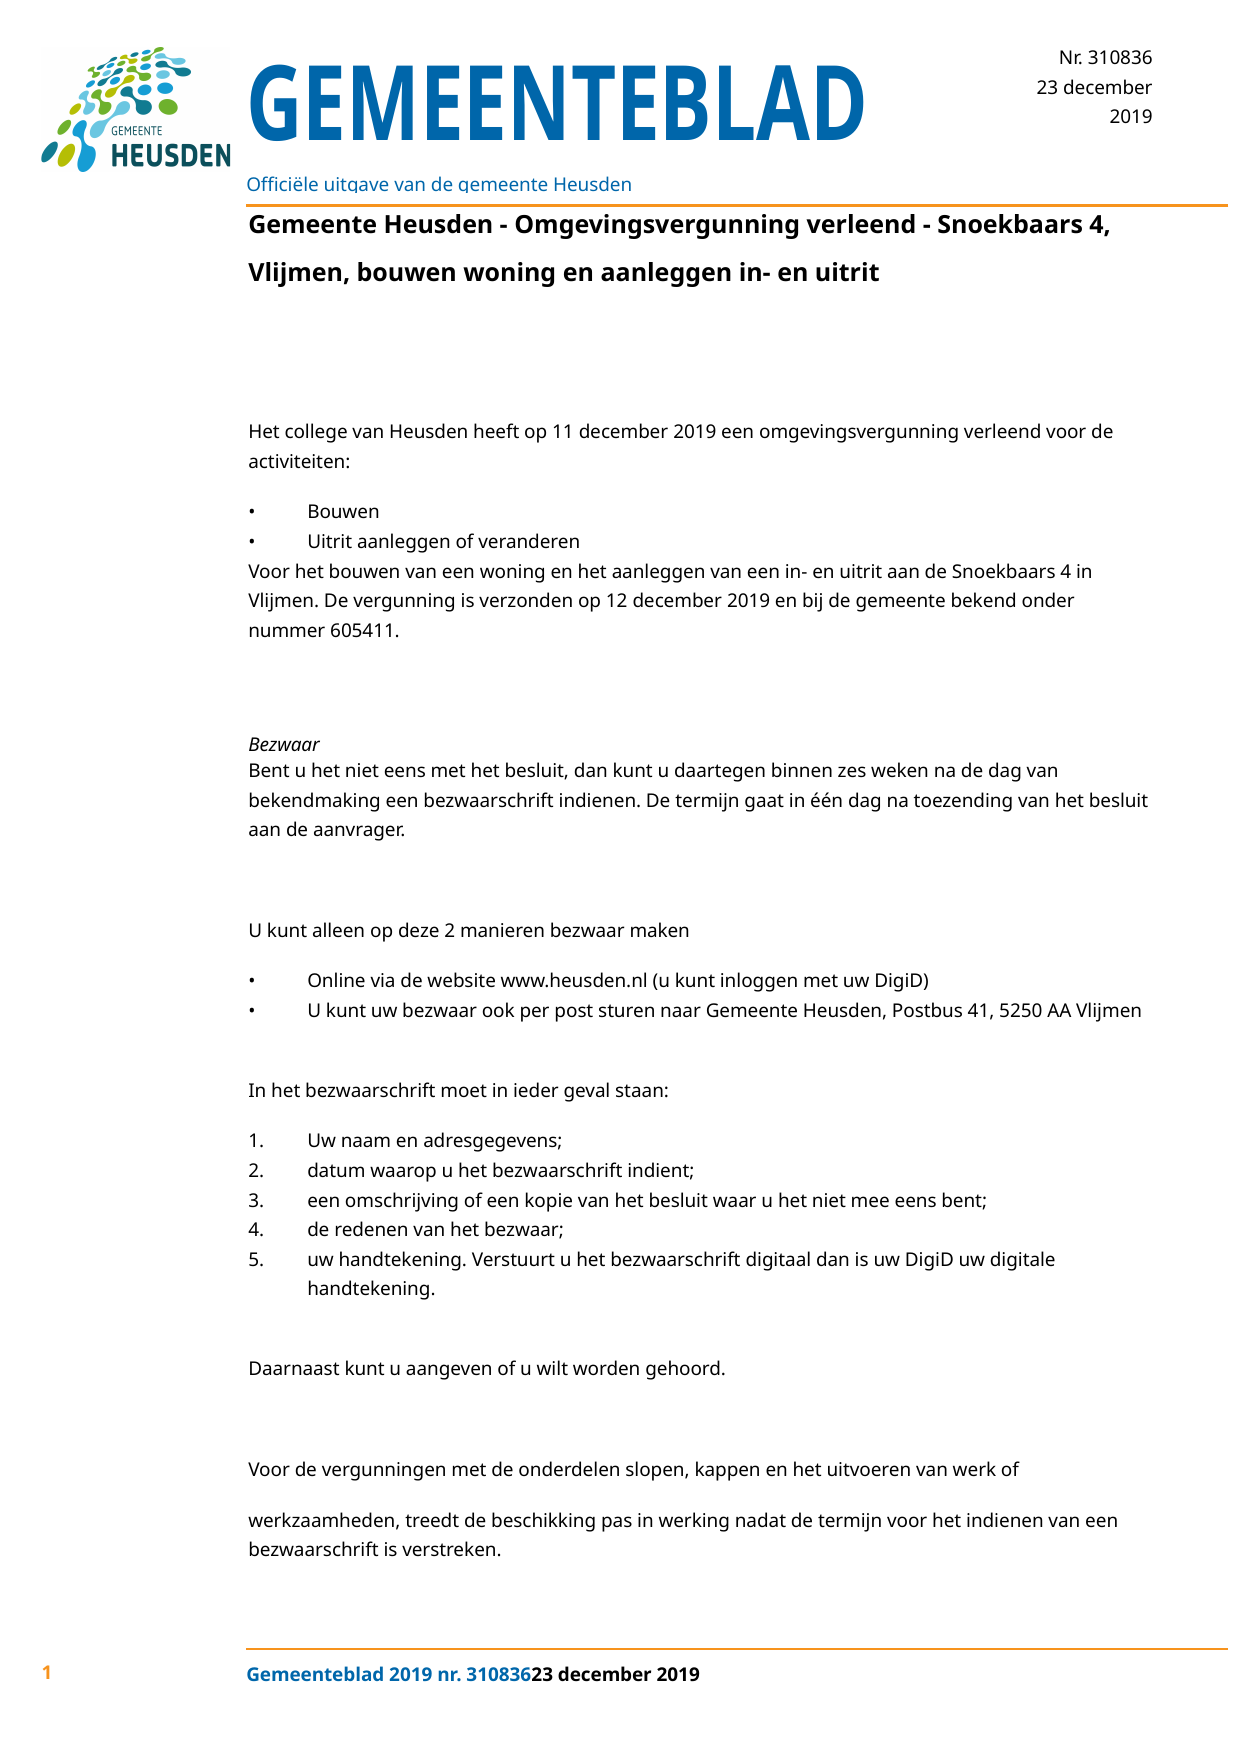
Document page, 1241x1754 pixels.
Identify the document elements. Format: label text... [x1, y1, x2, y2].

list een omschrijving of een kopie van het besluit waar u het niet mee eens bent; [248, 1187, 1152, 1212]
text Bent u het niet eens met het besluit, dan kunt u daartegen binnen zes weken na de dag van bekendmaking een bezwaarschrift indienen. De termijn gaat in één dag na toezending van het besluit aan de aanvrager. [248, 757, 1152, 842]
picture [41, 47, 231, 172]
list datum waarop u het bezwaarschrift indient; [248, 1157, 1152, 1183]
list Online via de website www.heusden.nl (u kunt inloggen met uw DigiD) [248, 968, 1152, 993]
list Uw naam en adresgegevens; [248, 1128, 1152, 1153]
list Uitrit aanleggen of veranderen [248, 528, 1152, 554]
text Voor het bouwen van een woning en het aanleggen van een in- en uitrit aan de Snoekbaars 4 in Vlijmen. De vergunning is verzonden op 12 december 2019 en bij de gemeente bekend onder nummer 605411. [248, 558, 1152, 643]
text Voor de vergunningen met de onderdelen slopen, kappen en het uitvoeren van werk of [248, 1456, 1152, 1482]
list de redenen van het bezwaar; [248, 1216, 1152, 1242]
text werkzaamheden, treedt de beschikking pas in werking nadat de termijn voor het indienen van een bezwaarschrift is verstreken. [248, 1507, 1152, 1562]
list U kunt uw bezwaar ook per post sturen naar Gemeente Heusden, Postbus 41, 5250 AA Vlijmen [248, 997, 1152, 1023]
text In het bezwaarschrift moet in ieder geval staan: [248, 1077, 1152, 1103]
text Daarnaast kunt u aangeven of u wilt worden gehoord. [248, 1356, 1152, 1381]
list uw handtekening. Verstuurt u het bezwaarschrift digitaal dan is uw DigiD uw digitale handtekening. [248, 1246, 1152, 1301]
list Bouwen [248, 499, 1152, 524]
text Bezwaar [248, 731, 1152, 757]
text Het college van Heusden heeft op 11 december 2019 een omgevingsvergunning verleend voor de activiteiten: [248, 419, 1152, 474]
text Gemeente Heusden - Omgevingsvergunning verleend - Snoekbaars 4, Vlijmen, bouwen woning en aanleggen in- en uitrit [248, 207, 1152, 288]
text U kunt alleen op deze 2 manieren bezwaar maken [248, 917, 1152, 943]
